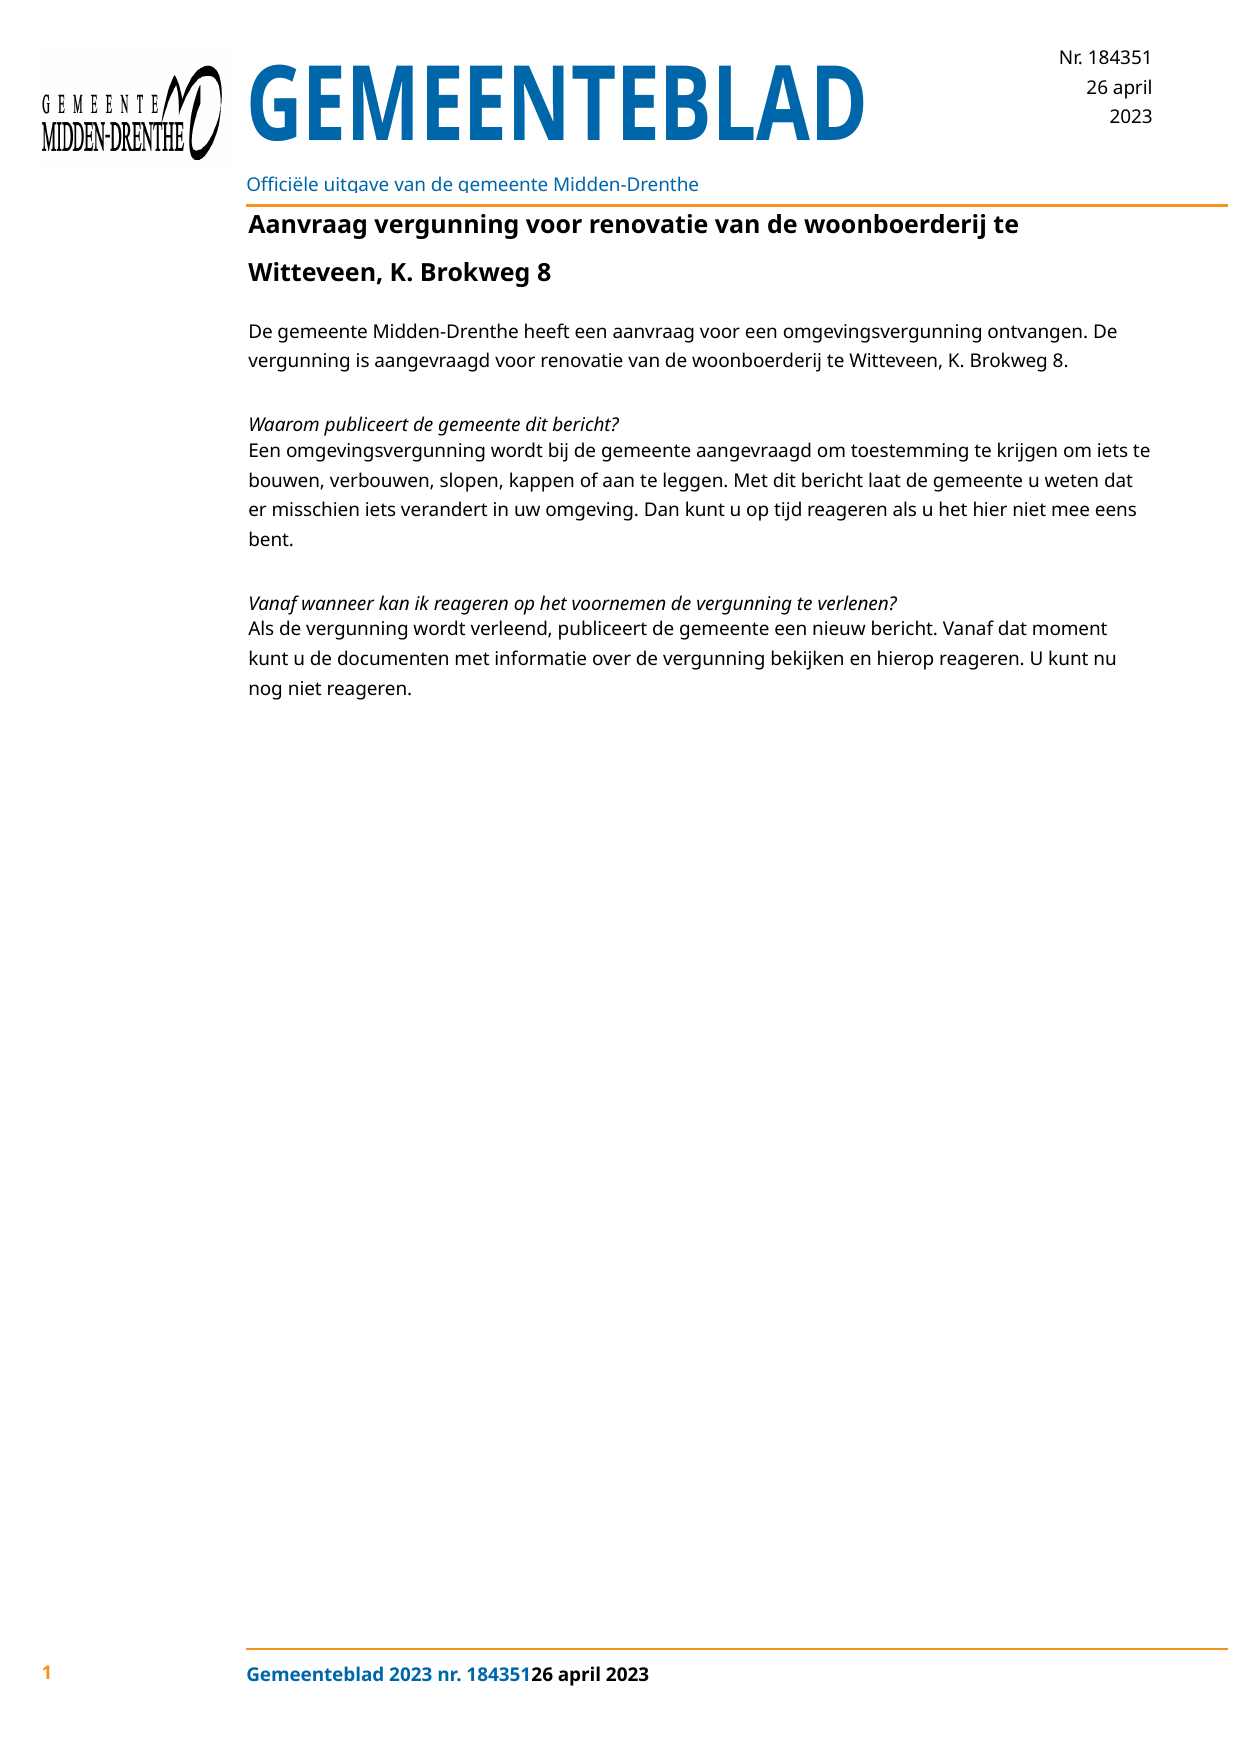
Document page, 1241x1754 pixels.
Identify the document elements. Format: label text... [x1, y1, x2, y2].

text Een omgevingsvergunning wordt bij de gemeente aangevraagd om toestemming te krijgen om iets te bouwen, verbouwen, slopen, kappen of aan te leggen. Met dit bericht laat de gemeente u weten dat er misschien iets verandert in uw omgeving. Dan kunt u op tijd reageren als u het hier niet mee eens bent. [248, 437, 1152, 552]
text Vanaf wanneer kan ik reageren op het voornemen de vergunning te verlenen? [248, 590, 1152, 616]
picture [41, 47, 231, 172]
text De gemeente Midden-Drenthe heeft een aanvraag voor een omgevingsvergunning ontvangen. De vergunning is aangevraagd voor renovatie van de woonboerderij te Witteveen, K. Brokweg 8. [248, 318, 1152, 373]
text Waarom publiceert de gemeente dit bericht? [248, 411, 1152, 437]
text Als de vergunning wordt verleend, publiceert de gemeente een nieuw bericht. Vanaf dat moment kunt u de documenten met informatie over de vergunning bekijken en hierop reageren. U kunt nu nog niet reageren. [248, 616, 1152, 701]
text Aanvraag vergunning voor renovatie van de woonboerderij te Witteveen, K. Brokweg 8 [248, 207, 1152, 288]
